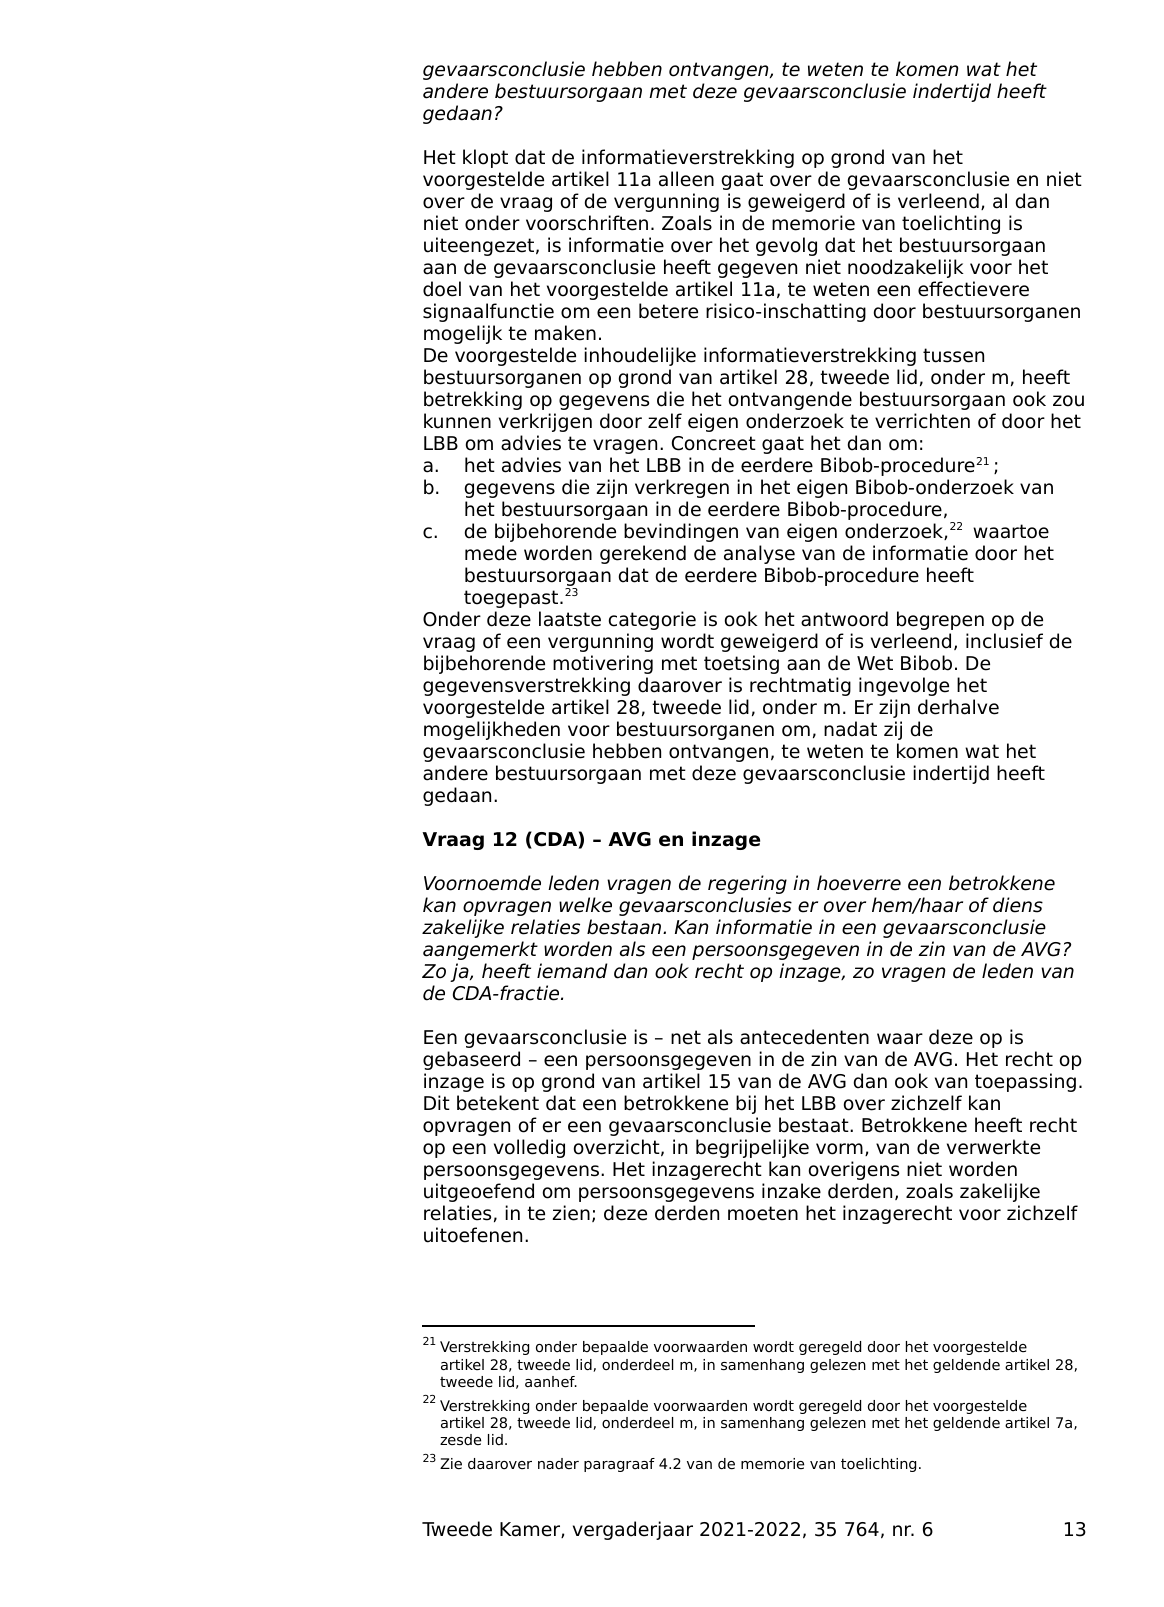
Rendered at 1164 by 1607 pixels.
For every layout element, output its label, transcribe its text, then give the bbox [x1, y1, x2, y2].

text Zie daarover nader paragraaf 4.2 van de memorie van toelichting. [422, 1452, 1087, 1474]
text Een gevaarsconclusie is – net als antecedenten waar deze op is gebaseerd – een persoonsgegeven in de zin van de AVG. Het recht op inzage is op grond van artikel 15 van de AVG dan ook van toepassing. Dit betekent dat een betrokkene bij het LBB over zichzelf kan opvragen of er een gevaarsconclusie bestaat. Betrokkene heeft recht op een volledig overzicht, in begrijpelijke vorm, van de verwerkte persoonsgegevens. Het inzagerecht kan overigens niet worden uitgeoefend om persoonsgegevens inzake derden, zoals zakelijke relaties, in te zien; deze derden moeten het inzagerecht voor zichzelf uitoefenen. [422, 1027, 1087, 1247]
text Verstrekking onder bepaalde voorwaarden wordt geregeld door het voorgestelde artikel 28, tweede lid, onderdeel m, in samenhang gelezen met het geldende artikel 7a, zesde lid. [422, 1393, 1087, 1449]
text Voornoemde leden vragen de regering in hoeverre een betrokkene kan opvragen welke gevaarsconclusies er over hem/haar of diens zakelijke relaties bestaan. Kan informatie in een gevaarsconclusie aangemerkt worden als een persoonsgegeven in de zin van de AVG? Zo ja, heeft iemand dan ook recht op inzage, zo vragen de leden van de CDA-fractie. [422, 873, 1087, 1005]
text c. de bijbehorende bevindingen van eigen onderzoek, waartoe mede worden gerekend de analyse van de informatie door het bestuursorgaan dat de eerdere Bibob-procedure heeft toegepast. [422, 521, 1087, 609]
text gevaarsconclusie hebben ontvangen, te weten te komen wat het andere bestuursorgaan met deze gevaarsconclusie indertijd heeft gedaan? [422, 59, 1087, 125]
text Het klopt dat de informatieverstrekking op grond van het voorgestelde artikel 11a alleen gaat over de gevaarsconclusie en niet over de vraag of de vergunning is geweigerd of is verleend, al dan niet onder voorschriften. Zoals in de memorie van toelichting is uiteengezet, is informatie over het gevolg dat het bestuursorgaan aan de gevaarsconclusie heeft gegeven niet noodzakelijk voor het doel van het voorgestelde artikel 11a, te weten een effectievere signaalfunctie om een betere risico-inschatting door bestuursorganen mogelijk te maken. [422, 147, 1087, 345]
text a. het advies van het LBB in de eerdere Bibob-procedure; [422, 455, 1087, 477]
text b. gegevens die zijn verkregen in het eigen Bibob-onderzoek van het bestuursorgaan in de eerdere Bibob-procedure, [422, 477, 1087, 521]
text Onder deze laatste categorie is ook het antwoord begrepen op de vraag of een vergunning wordt geweigerd of is verleend, inclusief de bijbehorende motivering met toetsing aan de Wet Bibob. De gegevensverstrekking daarover is rechtmatig ingevolge het voorgestelde artikel 28, tweede lid, onder m. Er zijn derhalve mogelijkheden voor bestuursorganen om, nadat zij de gevaarsconclusie hebben ontvangen, te weten te komen wat het andere bestuursorgaan met deze gevaarsconclusie indertijd heeft gedaan. [422, 609, 1087, 807]
subtitle Vraag 12 (CDA) – AVG en inzage [422, 829, 1087, 851]
text De voorgestelde inhoudelijke informatieverstrekking tussen bestuursorganen op grond van artikel 28, tweede lid, onder m, heeft betrekking op gegevens die het ontvangende bestuursorgaan ook zou kunnen verkrijgen door zelf eigen onderzoek te verrichten of door het LBB om advies te vragen. Concreet gaat het dan om: [422, 345, 1087, 455]
text Verstrekking onder bepaalde voorwaarden wordt geregeld door het voorgestelde artikel 28, tweede lid, onderdeel m, in samenhang gelezen met het geldende artikel 28, tweede lid, aanhef. [422, 1335, 1087, 1391]
